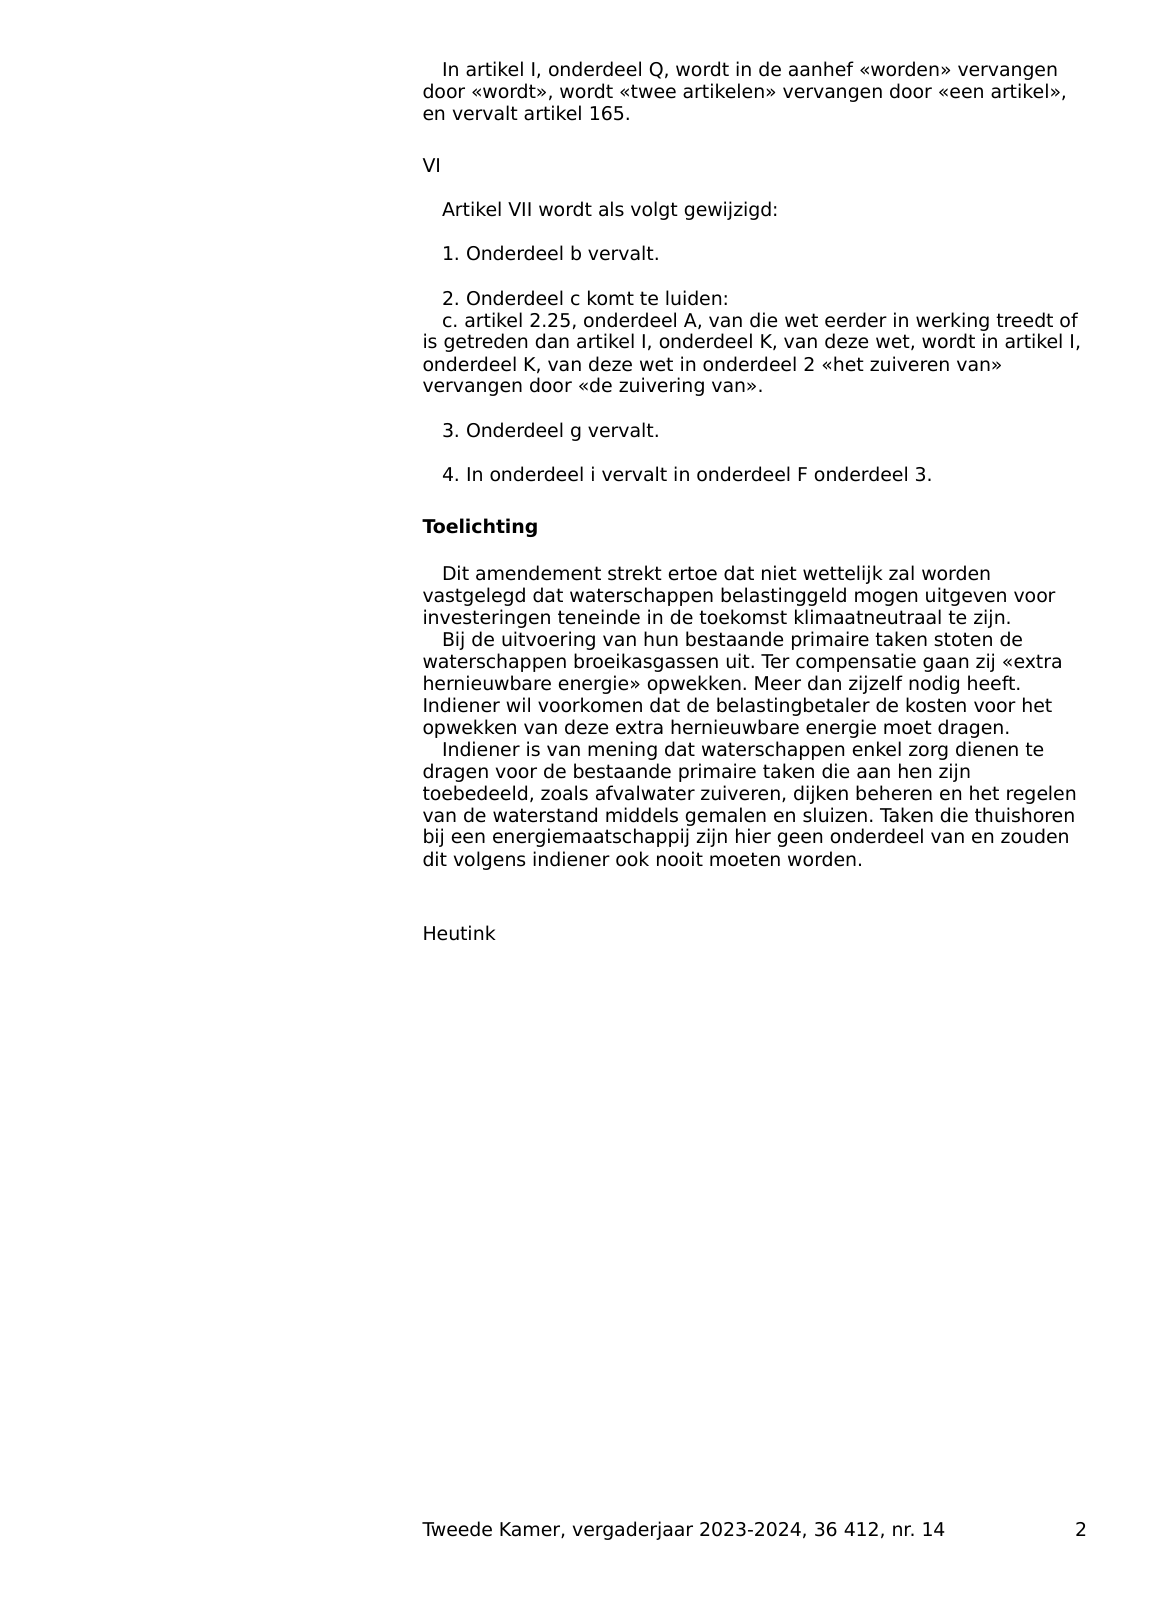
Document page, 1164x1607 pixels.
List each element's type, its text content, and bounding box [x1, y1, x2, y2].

text 3. Onderdeel g vervalt. [422, 419, 1087, 442]
text In artikel I, onderdeel Q, wordt in de aanhef «worden» vervangen door «wordt», wordt «twee artikelen» vervangen door «een artikel», en vervalt artikel 165. [422, 59, 1087, 125]
text c. artikel 2.25, onderdeel A, van die wet eerder in werking treedt of is getreden dan artikel I, onderdeel K, van deze wet, wordt in artikel I, onderdeel K, van deze wet in onderdeel 2 «het zuiveren van» vervangen door «de zuivering van». [422, 309, 1087, 397]
subtitle VI [422, 155, 1087, 177]
text Artikel VII wordt als volgt gewijzigd: [422, 199, 1087, 221]
subtitle Toelichting [422, 516, 1087, 538]
text 1. Onderdeel b vervalt. [422, 243, 1087, 265]
text Bij de uitvoering van hun bestaande primaire taken stoten de waterschappen broeikasgassen uit. Ter compensatie gaan zij «extra hernieuwbare energie» opwekken. Meer dan zijzelf nodig heeft. Indiener wil voorkomen dat de belastingbetaler de kosten voor het opwekken van deze extra hernieuwbare energie moet dragen. [422, 629, 1087, 738]
text Heutink [422, 900, 1087, 944]
text 4. In onderdeel i vervalt in onderdeel F onderdeel 3. [422, 464, 1087, 486]
text Dit amendement strekt ertoe dat niet wettelijk zal worden vastgelegd dat waterschappen belastinggeld mogen uitgeven voor investeringen teneinde in de toekomst klimaatneutraal te zijn. [422, 563, 1087, 629]
text 2. Onderdeel c komt te luiden: [422, 287, 1087, 309]
text Indiener is van mening dat waterschappen enkel zorg dienen te dragen voor de bestaande primaire taken die aan hen zijn toebedeeld, zoals afvalwater zuiveren, dijken beheren en het regelen van de waterstand middels gemalen en sluizen. Taken die thuishoren bij een energiemaatschappij zijn hier geen onderdeel van en zouden dit volgens indiener ook nooit moeten worden. [422, 738, 1087, 870]
